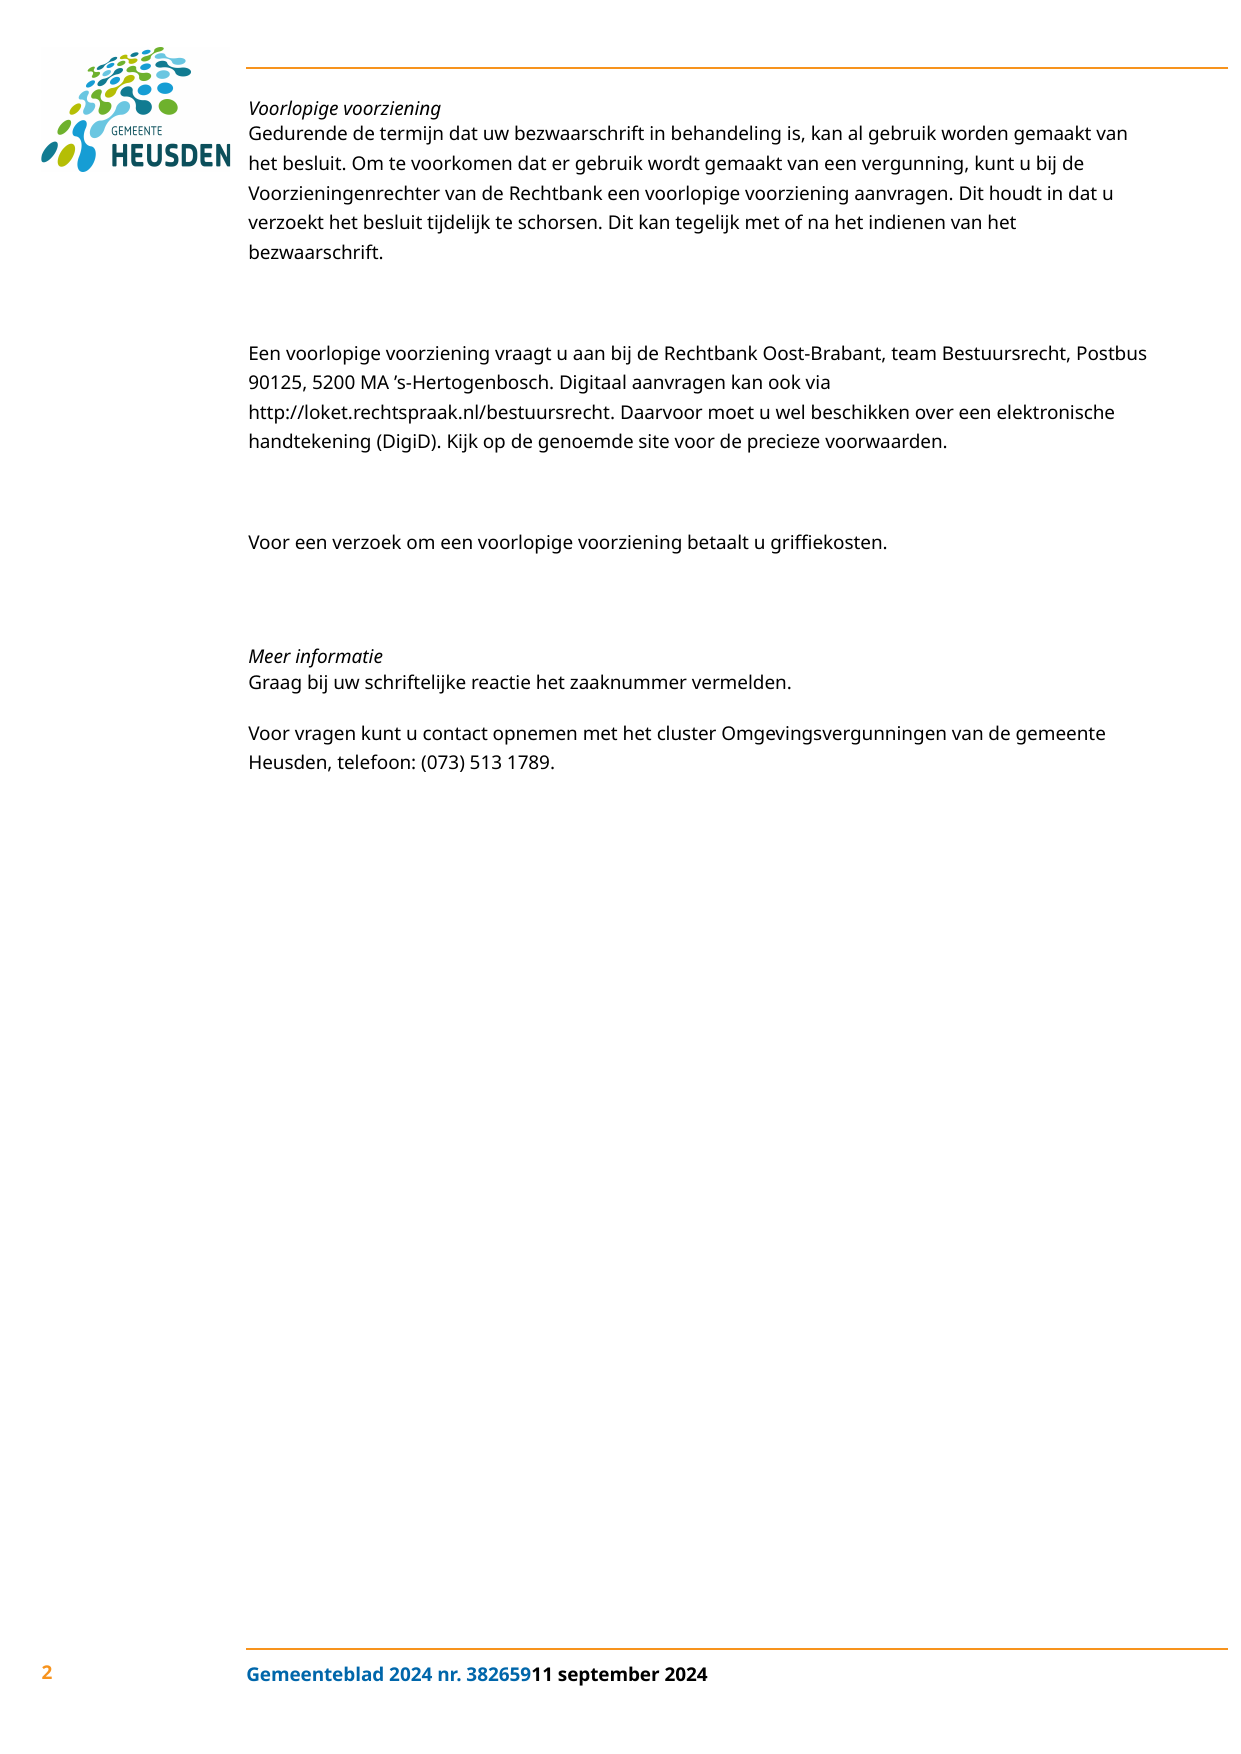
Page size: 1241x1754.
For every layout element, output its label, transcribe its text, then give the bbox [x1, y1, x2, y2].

text Een voorlopige voorziening vraagt u aan bij de Rechtbank Oost-Brabant, team Bestuursrecht, Postbus 90125, 5200 MA ’s-Hertogenbosch. Digitaal aanvragen kan ook via http://loket.rechtspraak.nl/bestuursrecht. Daarvoor moet u wel beschikken over een elektronische handtekening (DigiD). Kijk op de genoemde site voor de precieze voorwaarden. [248, 340, 1152, 454]
text Voor een verzoek om een voorlopige voorziening betaalt u griffiekosten. [248, 529, 1152, 555]
text Meer informatie [248, 644, 1152, 669]
picture [41, 47, 231, 172]
text Graag bij uw schriftelijke reactie het zaaknummer vermelden. [248, 669, 1152, 695]
text Voor vragen kunt u contact opnemen met het cluster Omgevingsvergunningen van de gemeente Heusden, telefoon: (073) 513 1789. [248, 720, 1152, 775]
text Gedurende de termijn dat uw bezwaarschrift in behandeling is, kan al gebruik worden gemaakt van het besluit. Om te voorkomen dat er gebruik wordt gemaakt van een vergunning, kunt u bij de Voorzieningenrechter van de Rechtbank een voorlopige voorziening aanvragen. Dit houdt in dat u verzoekt het besluit tijdelijk te schorsen. Dit kan tegelijk met of na het indienen van het bezwaarschrift. [248, 121, 1152, 264]
text Voorlopige voorziening [248, 95, 1152, 121]
